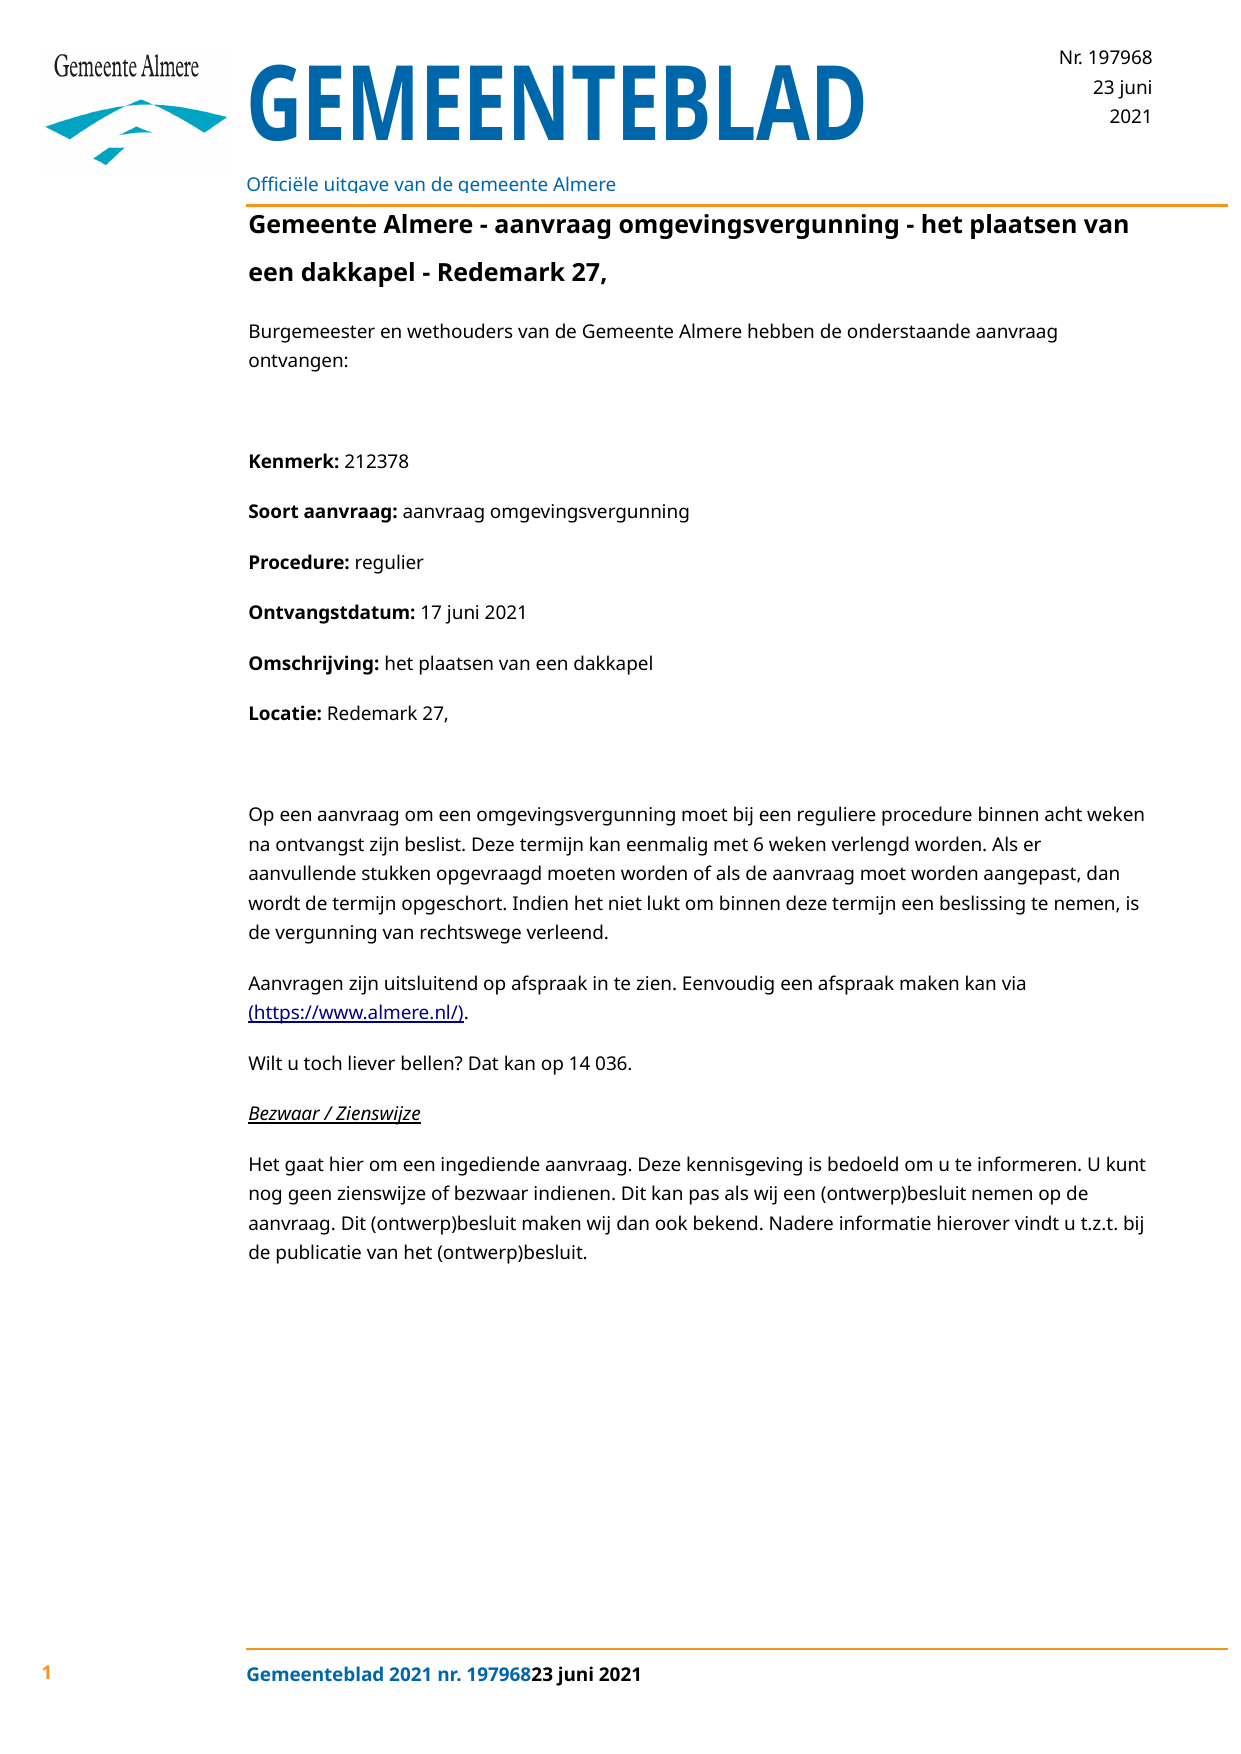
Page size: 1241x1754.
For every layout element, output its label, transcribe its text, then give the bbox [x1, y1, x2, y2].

text Wilt u toch liever bellen? Dat kan op 14 036. [248, 1050, 1152, 1076]
text Procedure: regulier [248, 549, 1152, 575]
text Kenmerk: 212378 [248, 448, 1152, 474]
text Ontvangstdatum: 17 juni 2021 [248, 599, 1152, 625]
text Burgemeester en wethouders van de Gemeente Almere hebben de onderstaande aanvraag ontvangen: [248, 318, 1152, 373]
text Locatie: Redemark 27, [248, 700, 1152, 726]
text Op een aanvraag om een omgevingsvergunning moet bij een reguliere procedure binnen acht weken na ontvangst zijn beslist. Deze termijn kan eenmalig met 6 weken verlengd worden. Als er aanvullende stukken opgevraagd moeten worden of als de aanvraag moet worden aangepast, dan wordt de termijn opgeschort. Indien het niet lukt om binnen deze termijn een beslissing te nemen, is de vergunning van rechtswege verleend. [248, 801, 1152, 945]
picture [41, 47, 231, 172]
text Gemeente Almere - aanvraag omgevingsvergunning - het plaatsen van een dakkapel - Redemark 27, [248, 207, 1152, 288]
text Omschrijving: het plaatsen van een dakkapel [248, 650, 1152, 676]
text Bezwaar / Zienswijze [248, 1100, 1152, 1126]
text Soort aanvraag: aanvraag omgevingsvergunning [248, 499, 1152, 524]
text Het gaat hier om een ingediende aanvraag. Deze kennisgeving is bedoeld om u te informeren. U kunt nog geen zienswijze of bezwaar indienen. Dit kan pas als wij een (ontwerp)besluit nemen op de aanvraag. Dit (ontwerp)besluit maken wij dan ook bekend. Nadere informatie hierover vindt u t.z.t. bij de publicatie van het (ontwerp)besluit. [248, 1151, 1152, 1265]
text Aanvragen zijn uitsluitend op afspraak in te zien. Eenvoudig een afspraak maken kan via (https://www.almere.nl/). [248, 970, 1152, 1025]
